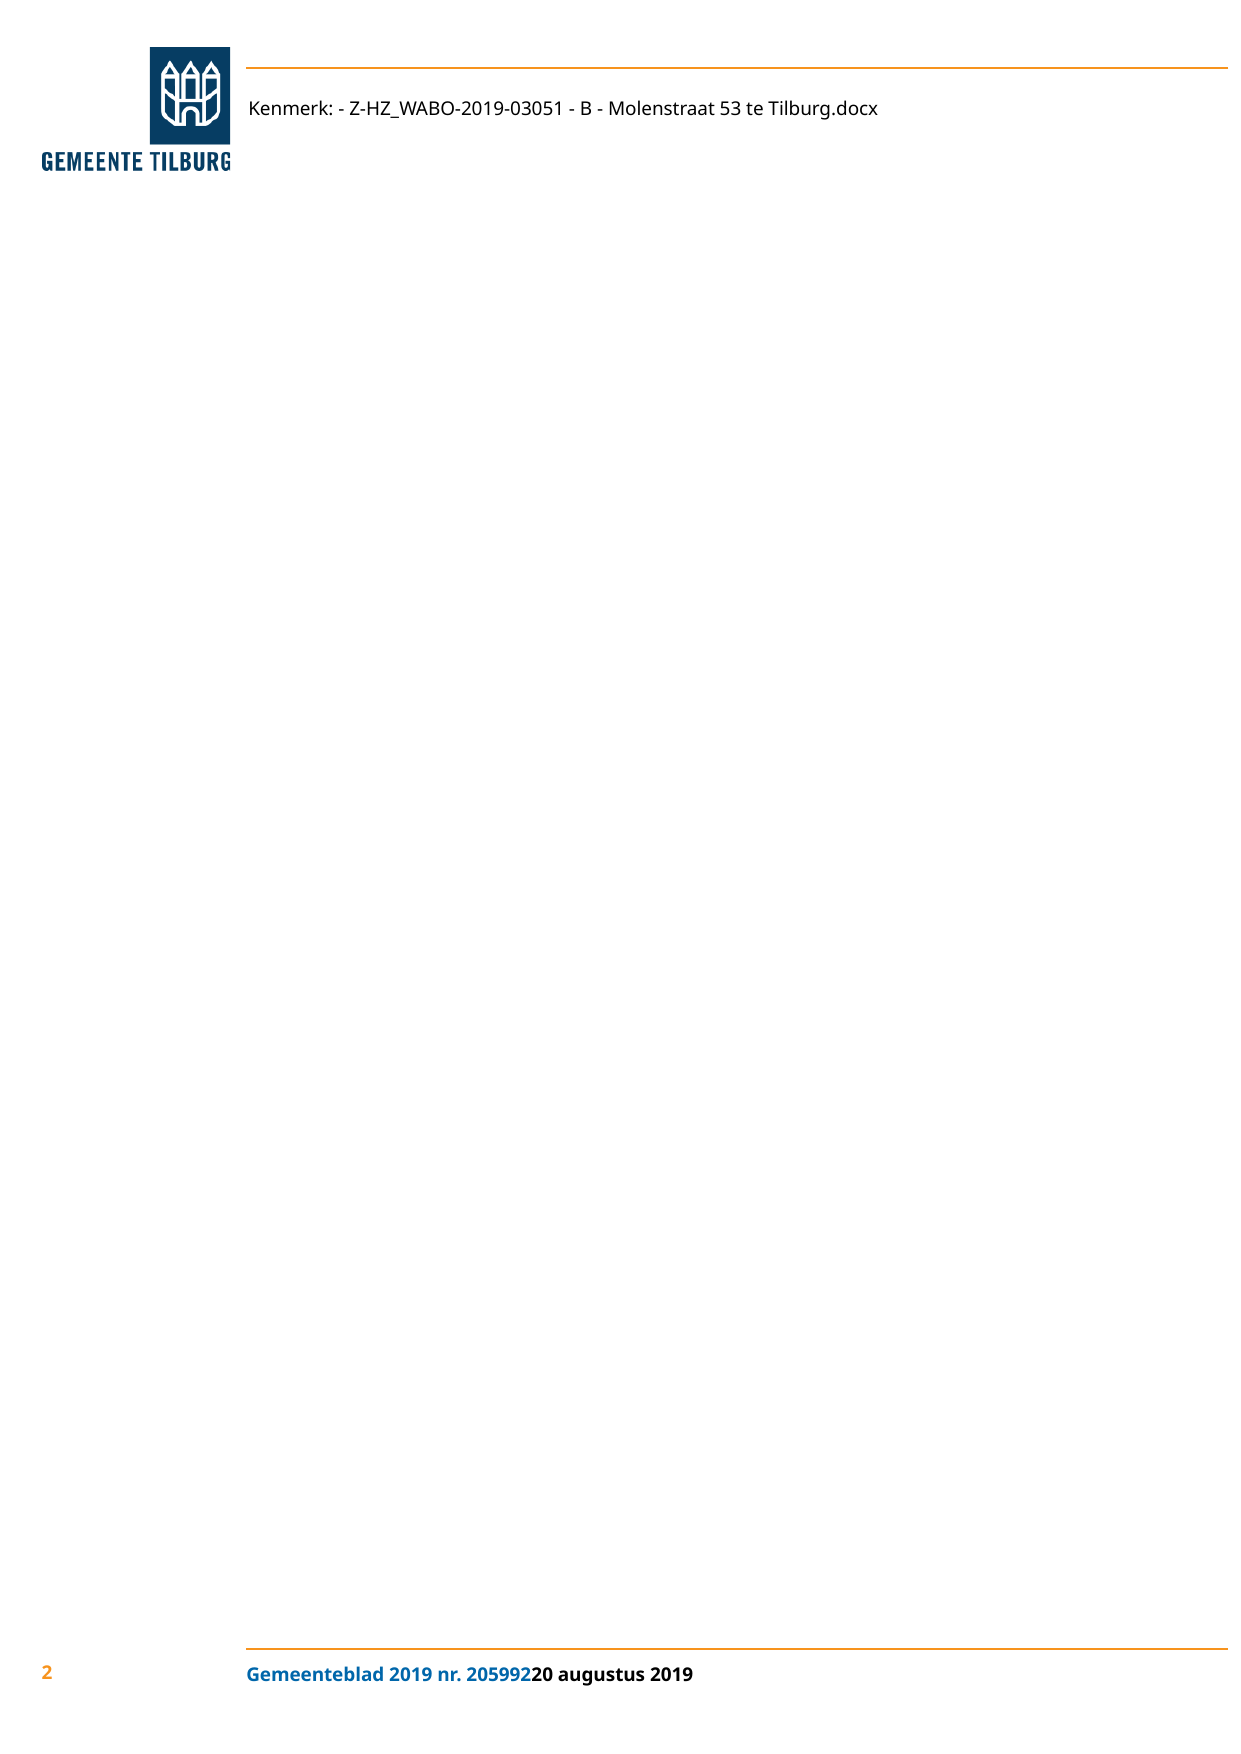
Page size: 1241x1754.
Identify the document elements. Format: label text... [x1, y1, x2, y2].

picture [41, 47, 231, 172]
text Kenmerk: - Z-HZ_WABO-2019-03051 - B - Molenstraat 53 te Tilburg.docx [248, 95, 1152, 121]
